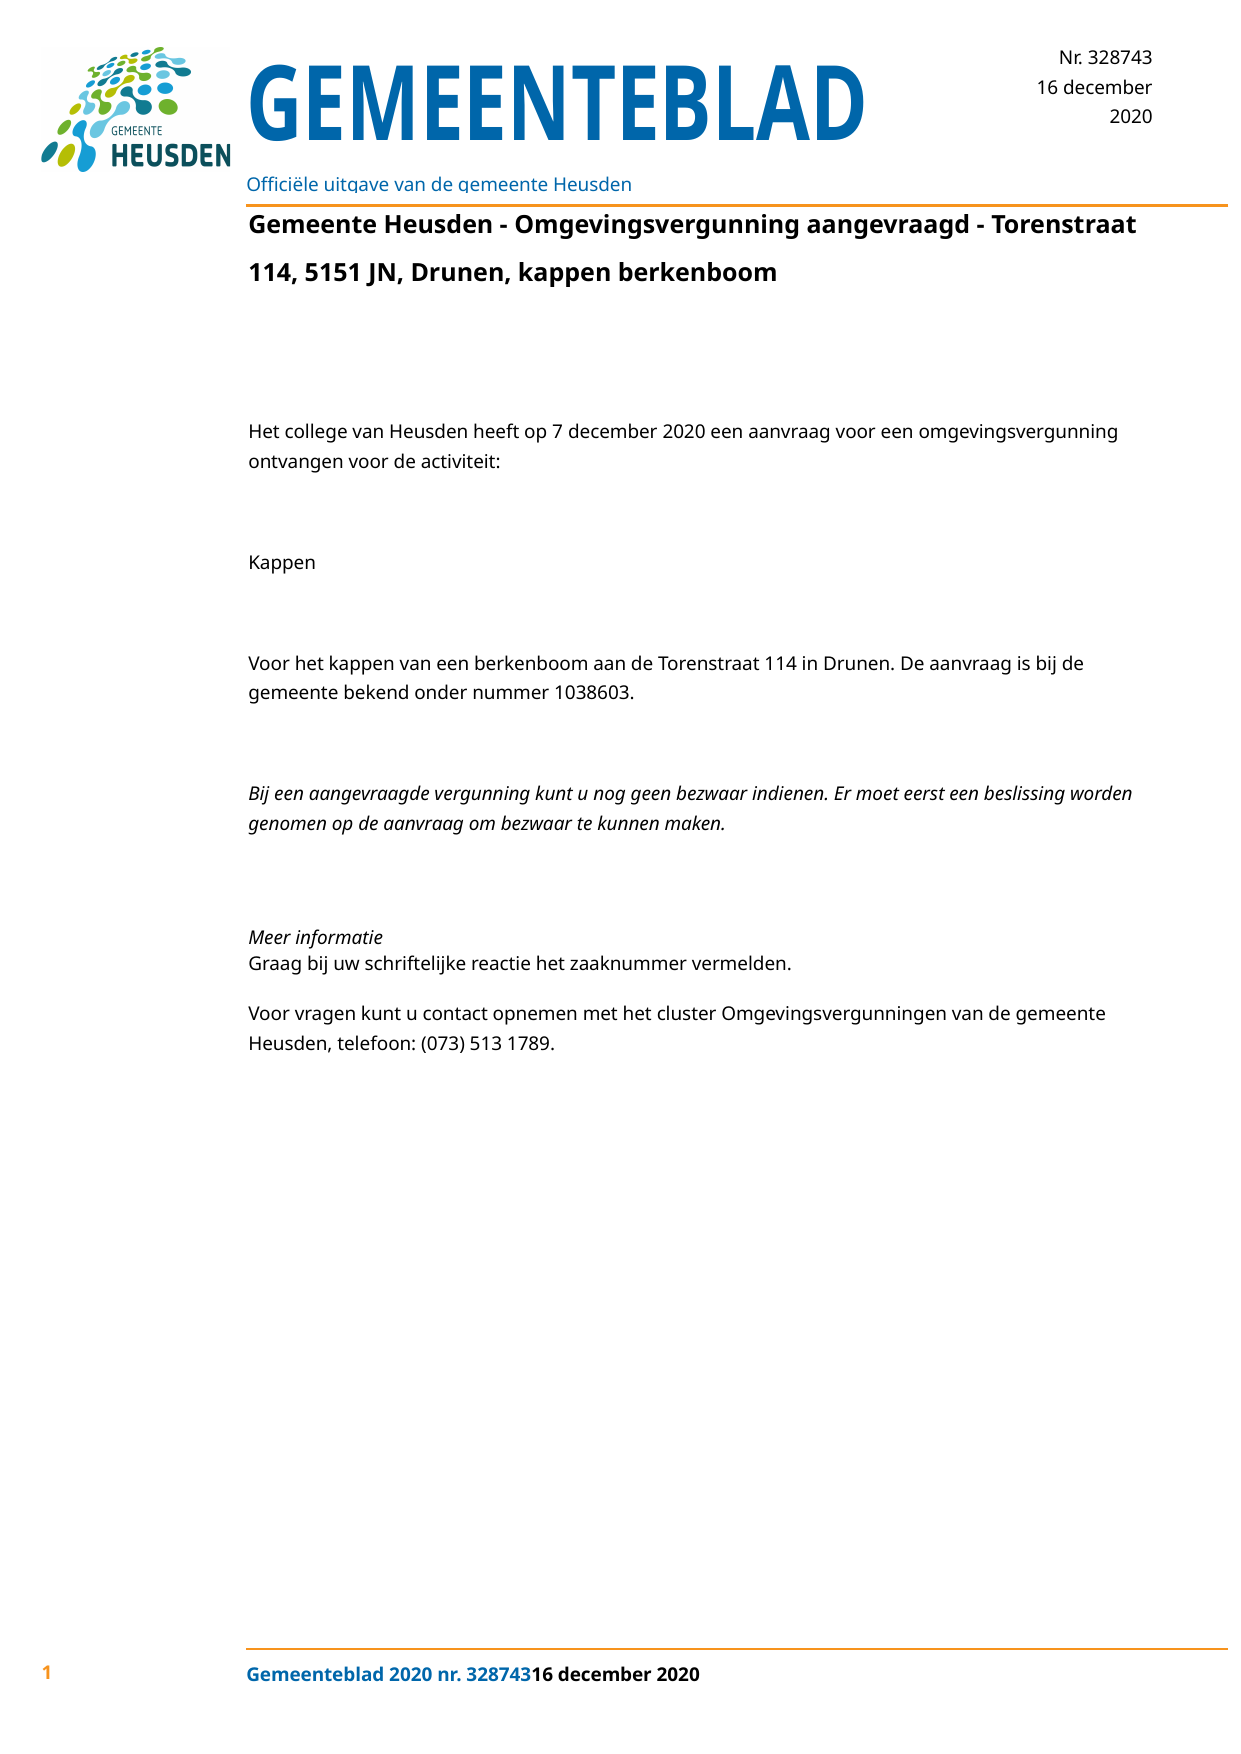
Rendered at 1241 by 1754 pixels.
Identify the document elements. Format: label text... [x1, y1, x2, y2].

picture [41, 47, 231, 172]
text Gemeente Heusden - Omgevingsvergunning aangevraagd - Torenstraat 114, 5151 JN, Drunen, kappen berkenboom [248, 207, 1152, 288]
text Voor vragen kunt u contact opnemen met het cluster Omgevingsvergunningen van de gemeente Heusden, telefoon: (073) 513 1789. [248, 1001, 1152, 1056]
text Kappen [248, 549, 1152, 575]
text Voor het kappen van een berkenboom aan de Torenstraat 114 in Drunen. De aanvraag is bij de gemeente bekend onder nummer 1038603. [248, 650, 1152, 705]
text Meer informatie [248, 924, 1152, 950]
text Graag bij uw schriftelijke reactie het zaaknummer vermelden. [248, 950, 1152, 976]
text Het college van Heusden heeft op 7 december 2020 een aanvraag voor een omgevingsvergunning ontvangen voor de activiteit: [248, 419, 1152, 474]
text Bij een aangevraagde vergunning kunt u nog geen bezwaar indienen. Er moet eerst een beslissing worden genomen op de aanvraag om bezwaar te kunnen maken. [248, 780, 1152, 836]
